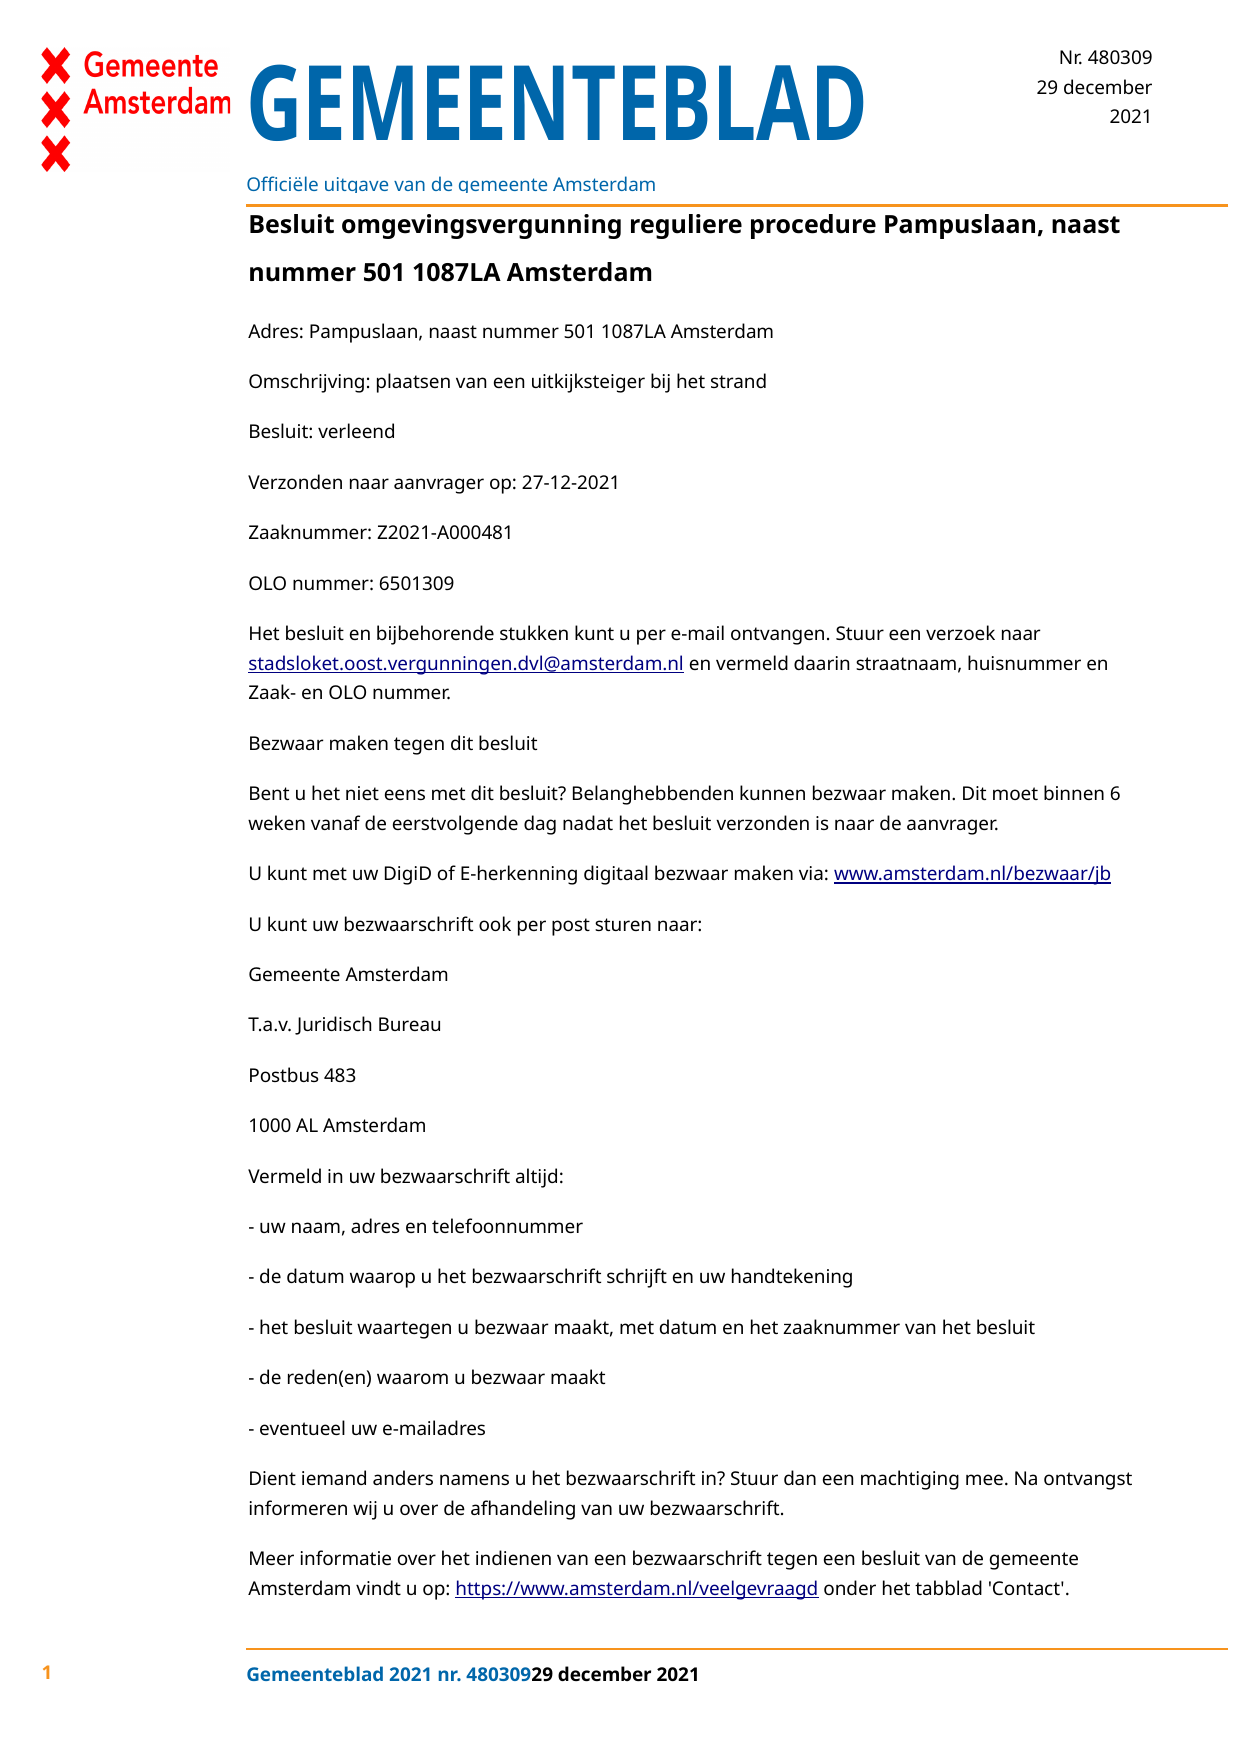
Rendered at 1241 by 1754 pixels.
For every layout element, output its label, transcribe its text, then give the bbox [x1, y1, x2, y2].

text Besluit omgevingsvergunning reguliere procedure Pampuslaan, naast nummer 501 1087LA Amsterdam [248, 207, 1152, 288]
text Het besluit en bijbehorende stukken kunt u per e-mail ontvangen. Stuur een verzoek naar stadsloket.oost.vergunningen.dvl@amsterdam.nl en vermeld daarin straatnaam, huisnummer en Zaak- en OLO nummer. [248, 620, 1152, 705]
picture [41, 47, 231, 172]
text Postbus 483 [248, 1062, 1152, 1088]
text 1000 AL Amsterdam [248, 1112, 1152, 1138]
text T.a.v. Juridisch Bureau [248, 1012, 1152, 1037]
text Adres: Pampuslaan, naast nummer 501 1087LA Amsterdam [248, 318, 1152, 344]
text Bent u het niet eens met dit besluit? Belanghebbenden kunnen bezwaar maken. Dit moet binnen 6 weken vanaf de eerstvolgende dag nadat het besluit verzonden is naar de aanvrager. [248, 780, 1152, 836]
text Meer informatie over het indienen van een bezwaarschrift tegen een besluit van de gemeente Amsterdam vindt u op: https://www.amsterdam.nl/veelgevraagd onder het tabblad 'Contact'. [248, 1545, 1152, 1601]
text Dient iemand anders namens u het bezwaarschrift in? Stuur dan een machtiging mee. Na ontvangst informeren wij u over de afhandeling van uw bezwaarschrift. [248, 1465, 1152, 1521]
text Bezwaar maken tegen dit besluit [248, 730, 1152, 756]
text Omschrijving: plaatsen van een uitkijksteiger bij het strand [248, 368, 1152, 394]
text - de reden(en) waarom u bezwaar maakt [248, 1364, 1152, 1390]
text U kunt uw bezwaarschrift ook per post sturen naar: [248, 911, 1152, 937]
text Verzonden naar aanvrager op: 27-12-2021 [248, 469, 1152, 495]
text - eventueel uw e-mailadres [248, 1415, 1152, 1441]
text Zaaknummer: Z2021-A000481 [248, 519, 1152, 545]
text Vermeld in uw bezwaarschrift altijd: [248, 1163, 1152, 1189]
text - het besluit waartegen u bezwaar maakt, met datum en het zaaknummer van het besluit [248, 1314, 1152, 1340]
text OLO nummer: 6501309 [248, 570, 1152, 596]
text Besluit: verleend [248, 419, 1152, 444]
text - de datum waarop u het bezwaarschrift schrijft en uw handtekening [248, 1264, 1152, 1289]
text Gemeente Amsterdam [248, 961, 1152, 987]
text - uw naam, adres en telefoonnummer [248, 1213, 1152, 1239]
text U kunt met uw DigiD of E-herkenning digitaal bezwaar maken via: www.amsterdam.nl/bezwaar/jb [248, 860, 1152, 886]
